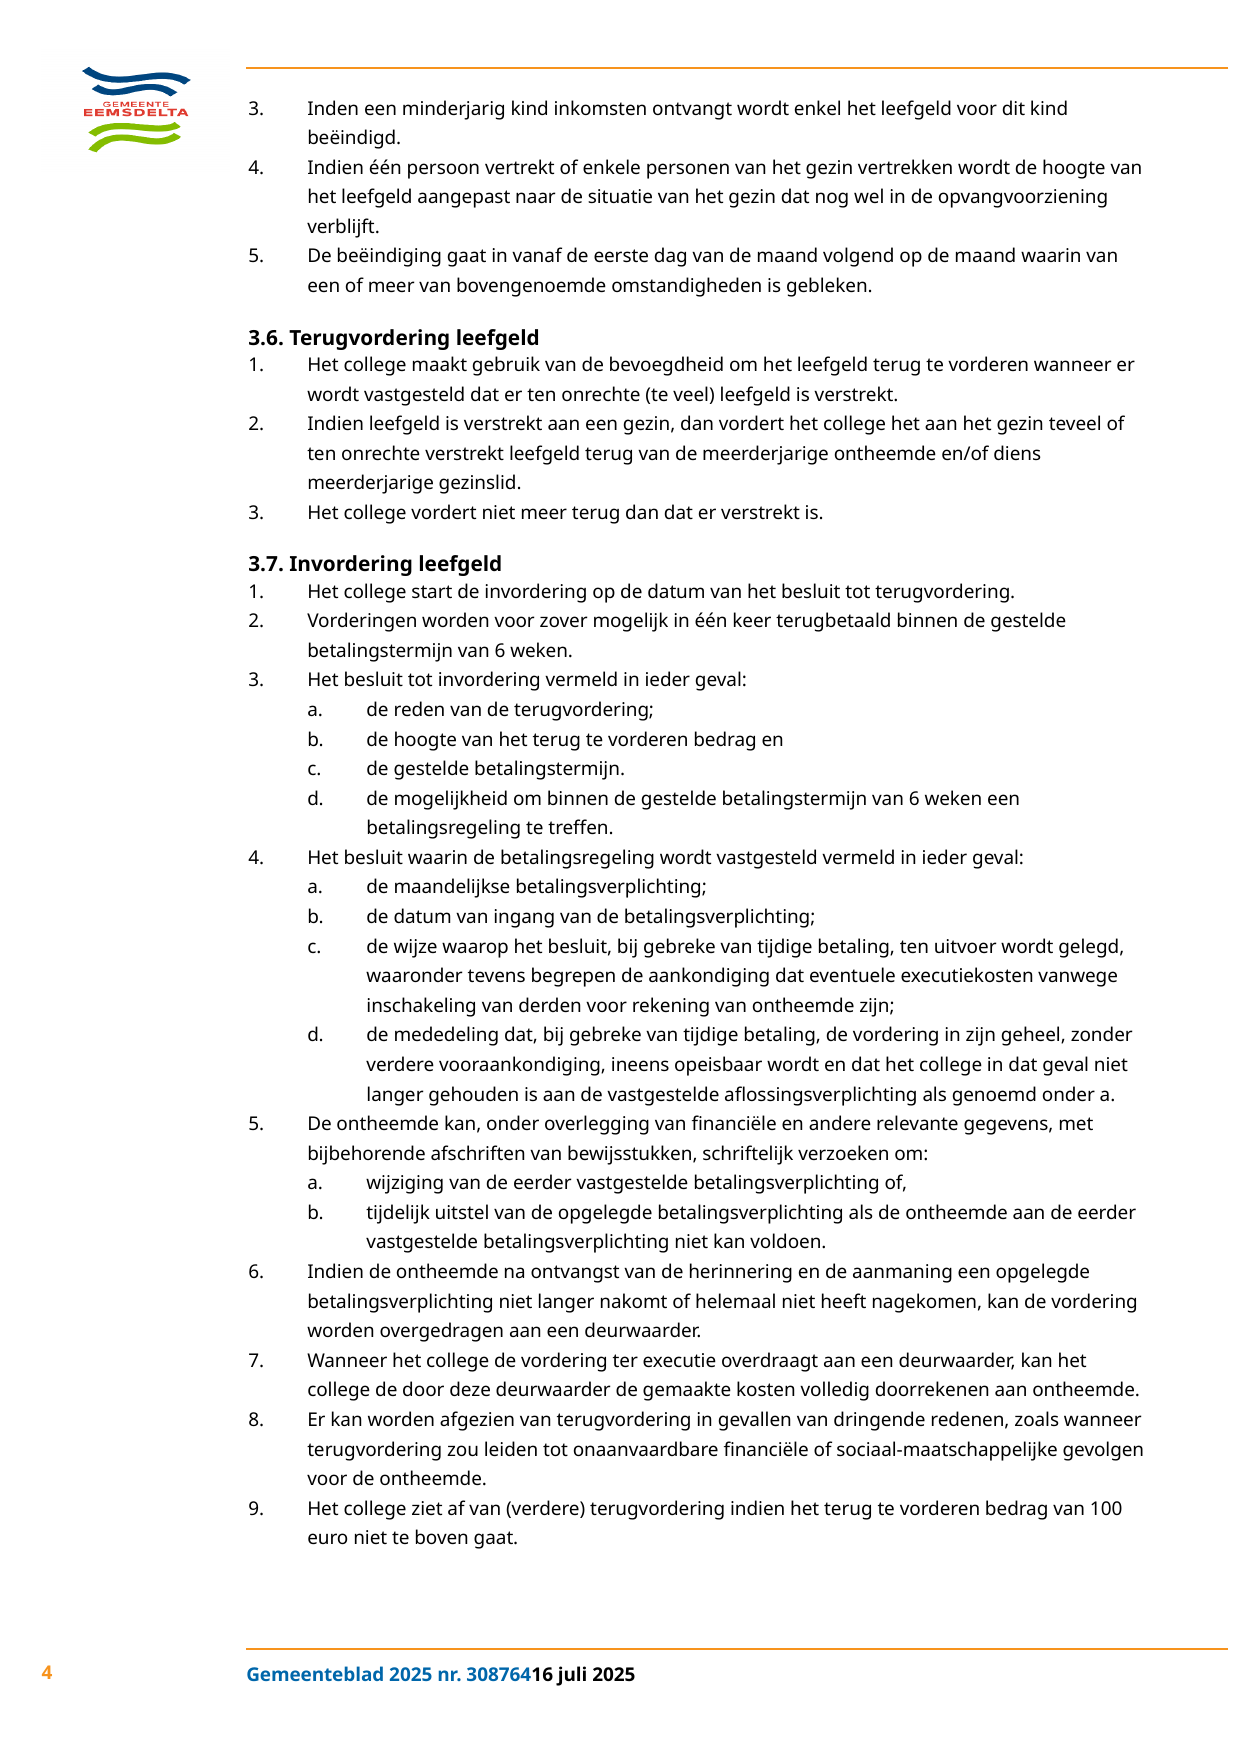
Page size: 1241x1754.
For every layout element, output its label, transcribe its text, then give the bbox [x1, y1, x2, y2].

list de mededeling dat, bij gebreke van tijdige betaling, de vordering in zijn geheel, zonder verdere vooraankondiging, ineens opeisbaar wordt en dat het college in dat geval niet langer gehouden is aan de vastgestelde aflossingsverplichting als genoemd onder a. [307, 1022, 1152, 1107]
list Het besluit waarin de betalingsregeling wordt vastgesteld vermeld in ieder geval: [248, 844, 1152, 870]
list Het college ziet af van (verdere) terugvordering indien het terug te vorderen bedrag van 100 euro niet te boven gaat. [248, 1495, 1152, 1550]
list Inden een minderjarig kind inkomsten ontvangt wordt enkel het leefgeld voor dit kind beëindigd. [248, 95, 1152, 150]
list Indien de ontheemde na ontvangst van de herinnering en de aanmaning een opgelegde betalingsverplichting niet langer nakomt of helemaal niet heeft nagekomen, kan de vordering worden overgedragen aan een deurwaarder. [248, 1258, 1152, 1343]
list de wijze waarop het besluit, bij gebreke van tijdige betaling, ten uitvoer wordt gelegd, waaronder tevens begrepen de aankondiging dat eventuele executiekosten vanwege inschakeling van derden voor rekening van ontheemde zijn; [307, 933, 1152, 1018]
list Wanneer het college de vordering ter executie overdraagt aan een deurwaarder, kan het college de door deze deurwaarder de gemaakte kosten volledig doorrekenen aan ontheemde. [248, 1347, 1152, 1402]
list Het college start de invordering op de datum van het besluit tot terugvordering. [248, 578, 1152, 604]
list wijziging van de eerder vastgestelde betalingsverplichting of, [307, 1169, 1152, 1195]
list Er kan worden afgezien van terugvordering in gevallen van dringende redenen, zoals wanneer terugvordering zou leiden tot onaanvaardbare financiële of sociaal-maatschappelijke gevolgen voor de ontheemde. [248, 1406, 1152, 1491]
list De beëindiging gaat in vanaf de eerste dag van de maand volgend op de maand waarin van een of meer van bovengenoemde omstandigheden is gebleken. [248, 243, 1152, 298]
list de mogelijkheid om binnen de gestelde betalingstermijn van 6 weken een betalingsregeling te treffen. [307, 785, 1152, 840]
list de gestelde betalingstermijn. [307, 755, 1152, 781]
list Vorderingen worden voor zover mogelijk in één keer terugbetaald binnen de gestelde betalingstermijn van 6 weken. [248, 607, 1152, 663]
list tijdelijk uitstel van de opgelegde betalingsverplichting als de ontheemde aan de eerder vastgestelde betalingsverplichting niet kan voldoen. [307, 1199, 1152, 1254]
list Indien leefgeld is verstrekt aan een gezin, dan vordert het college het aan het gezin teveel of ten onrechte verstrekt leefgeld terug van de meerderjarige ontheemde en/of diens meerderjarige gezinslid. [248, 410, 1152, 495]
list Het besluit tot invordering vermeld in ieder geval: [248, 667, 1152, 692]
text 3.7. Invordering leefgeld [248, 549, 1152, 578]
list de reden van de terugvordering; [307, 696, 1152, 722]
list De ontheemde kan, onder overlegging van financiële en andere relevante gegevens, met bijbehorende afschriften van bewijsstukken, schriftelijk verzoeken om: [248, 1110, 1152, 1166]
list de maandelijkse betalingsverplichting; [307, 874, 1152, 899]
picture [41, 47, 231, 172]
list de hoogte van het terug te vorderen bedrag en [307, 726, 1152, 752]
list de datum van ingang van de betalingsverplichting; [307, 903, 1152, 929]
list Het college maakt gebruik van de bevoegdheid om het leefgeld terug te vorderen wanneer er wordt vastgesteld dat er ten onrechte (te veel) leefgeld is verstrekt. [248, 351, 1152, 406]
list Indien één persoon vertrekt of enkele personen van het gezin vertrekken wordt de hoogte van het leefgeld aangepast naar de situatie van het gezin dat nog wel in de opvangvoorziening verblijft. [248, 154, 1152, 239]
list Het college vordert niet meer terug dan dat er verstrekt is. [248, 499, 1152, 525]
text 3.6. Terugvordering leefgeld [248, 323, 1152, 351]
